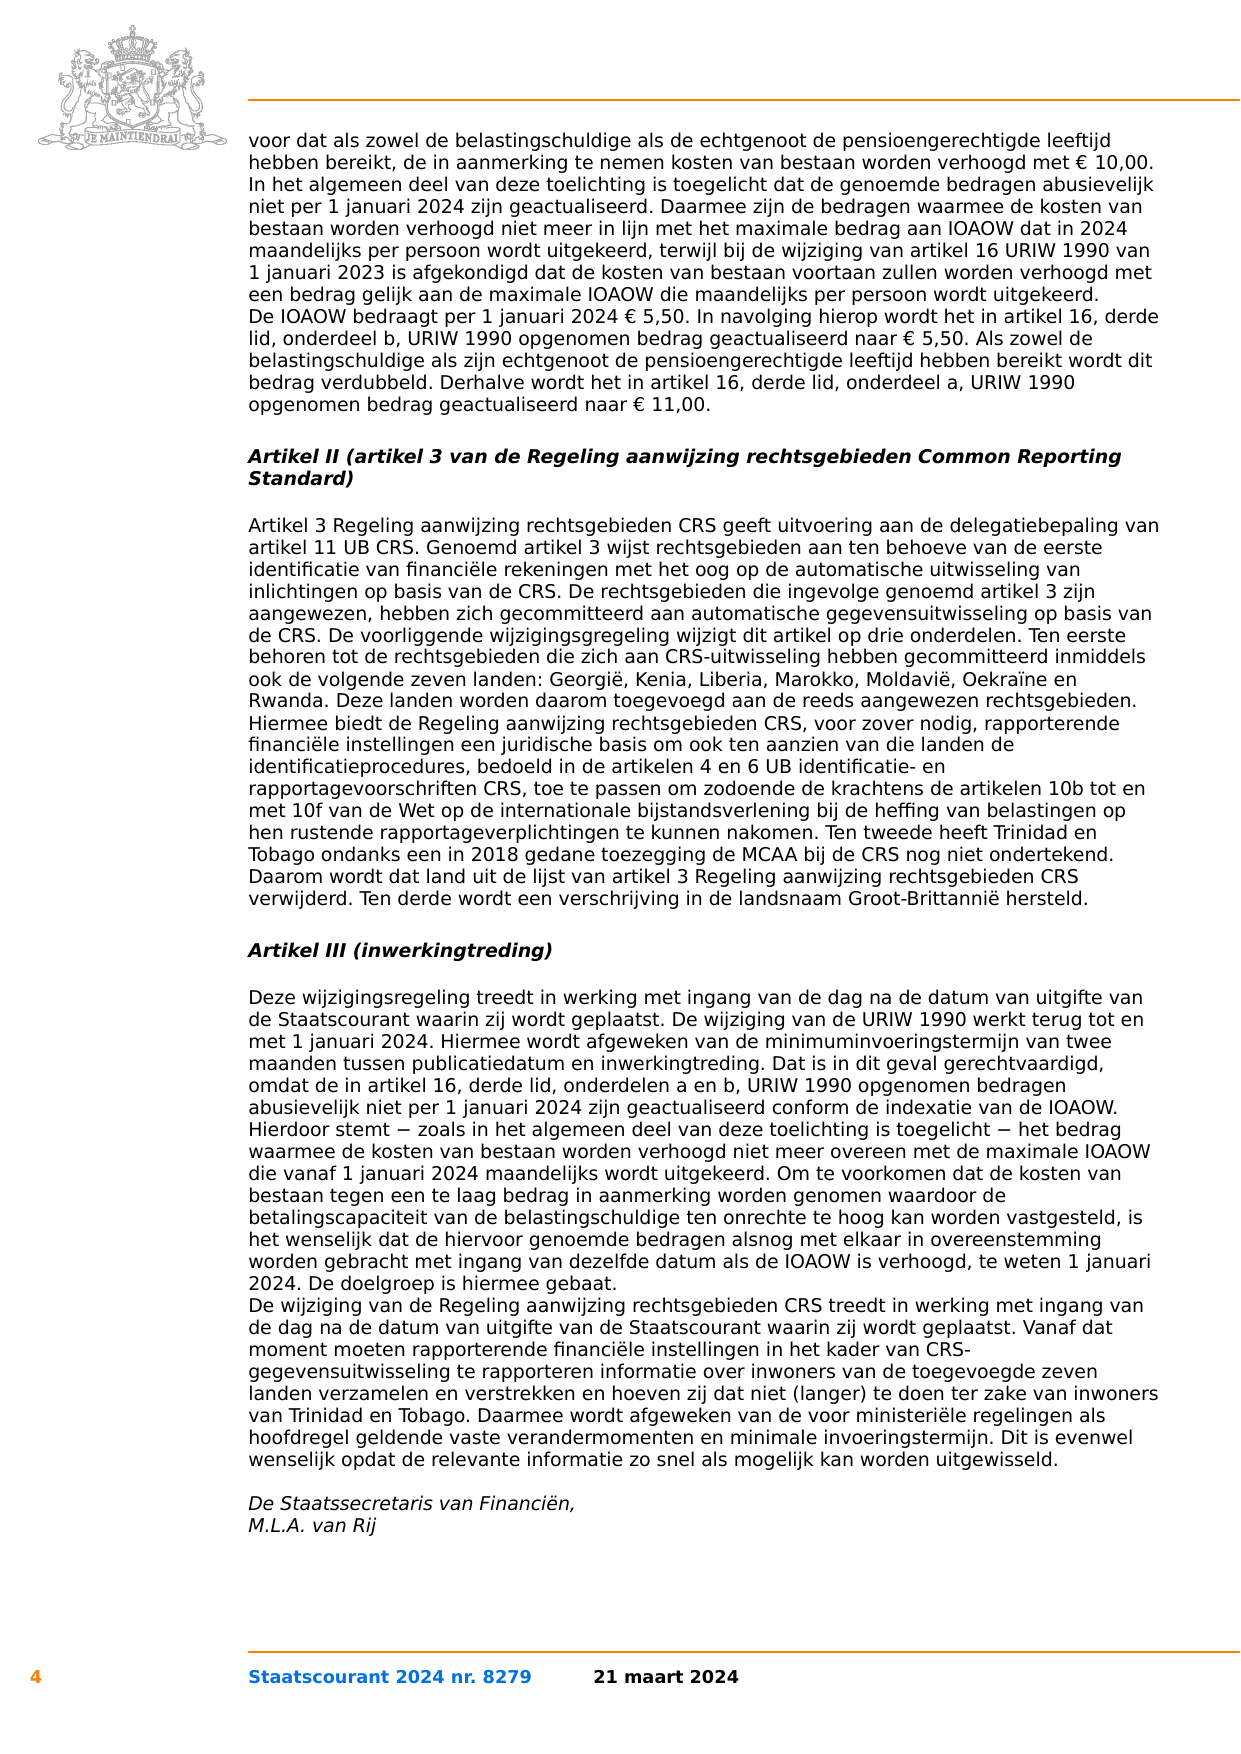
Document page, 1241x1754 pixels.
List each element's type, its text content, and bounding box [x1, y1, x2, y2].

picture [38, 25, 227, 150]
subtitle Artikel III (inwerkingtreding) [248, 940, 1163, 962]
text voor dat als zowel de belastingschuldige als de echtgenoot de pensioengerechtigde leeftijd hebben bereikt, de in aanmerking te nemen kosten van bestaan worden verhoogd met € 10,00. In het algemeen deel van deze toelichting is toegelicht dat de genoemde bedragen abusievelijk niet per 1 januari 2024 zijn geactualiseerd. Daarmee zijn de bedragen waarmee de kosten van bestaan worden verhoogd niet meer in lijn met het maximale bedrag aan IOAOW dat in 2024 maandelijks per persoon wordt uitgekeerd, terwijl bij de wijziging van artikel 16 URIW 1990 van 1 januari 2023 is afgekondigd dat de kosten van bestaan voortaan zullen worden verhoogd met een bedrag gelijk aan de maximale IOAOW die maandelijks per persoon wordt uitgekeerd. [248, 130, 1163, 306]
text Artikel 3 Regeling aanwijzing rechtsgebieden CRS geeft uitvoering aan de delegatiebepaling van artikel 11 UB CRS. Genoemd artikel 3 wijst rechtsgebieden aan ten behoeve van de eerste identificatie van financiële rekeningen met het oog op de automatische uitwisseling van inlichtingen op basis van de CRS. De rechtsgebieden die ingevolge genoemd artikel 3 zijn aangewezen, hebben zich gecommitteerd aan automatische gegevensuitwisseling op basis van de CRS. De voorliggende wijzigingsgregeling wijzigt dit artikel op drie onderdelen. Ten eerste behoren tot de rechtsgebieden die zich aan CRS-uitwisseling hebben gecommitteerd inmiddels ook de volgende zeven landen: Georgië, Kenia, Liberia, Marokko, Moldavië, Oekraïne en Rwanda. Deze landen worden daarom toegevoegd aan de reeds aangewezen rechtsgebieden. Hiermee biedt de Regeling aanwijzing rechtsgebieden CRS, voor zover nodig, rapporterende financiële instellingen een juridische basis om ook ten aanzien van die landen de identificatieprocedures, bedoeld in de artikelen 4 en 6 UB identificatie- en rapportagevoorschriften CRS, toe te passen om zodoende de krachtens de artikelen 10b tot en met 10f van de Wet op de internationale bijstandsverlening bij de heffing van belastingen op hen rustende rapportageverplichtingen te kunnen nakomen. Ten tweede heeft Trinidad en Tobago ondanks een in 2018 gedane toezegging de MCAA bij de CRS nog niet ondertekend. Daarom wordt dat land uit de lijst van artikel 3 Regeling aanwijzing rechtsgebieden CRS verwijderd. Ten derde wordt een verschrijving in de landsnaam Groot-Brittannië hersteld. [248, 514, 1163, 910]
subtitle Artikel II (artikel 3 van de Regeling aanwijzing rechtsgebieden Common Reporting Standard) [248, 446, 1163, 489]
text De wijziging van de Regeling aanwijzing rechtsgebieden CRS treedt in werking met ingang van de dag na de datum van uitgifte van de Staatscourant waarin zij wordt geplaatst. Vanaf dat moment moeten rapporterende financiële instellingen in het kader van CRS-gegevensuitwisseling te rapporteren informatie over inwoners van de toegevoegde zeven landen verzamelen en verstrekken en hoeven zij dat niet (langer) te doen ter zake van inwoners van Trinidad en Tobago. Daarmee wordt afgeweken van de voor ministeriële regelingen als hoofdregel geldende vaste verandermomenten en minimale invoeringstermijn. Dit is evenwel wenselijk opdat de relevante informatie zo snel als mogelijk kan worden uitgewisseld. [248, 1295, 1163, 1471]
text De IOAOW bedraagt per 1 januari 2024 € 5,50. In navolging hierop wordt het in artikel 16, derde lid, onderdeel b, URIW 1990 opgenomen bedrag geactualiseerd naar € 5,50. Als zowel de belastingschuldige als zijn echtgenoot de pensioengerechtigde leeftijd hebben bereikt wordt dit bedrag verdubbeld. Derhalve wordt het in artikel 16, derde lid, onderdeel a, URIW 1990 opgenomen bedrag geactualiseerd naar € 11,00. [248, 306, 1163, 416]
text Deze wijzigingsregeling treedt in werking met ingang van de dag na de datum van uitgifte van de Staatscourant waarin zij wordt geplaatst. De wijziging van de URIW 1990 werkt terug tot en met 1 januari 2024. Hiermee wordt afgeweken van de minimuminvoeringstermijn van twee maanden tussen publicatiedatum en inwerkingtreding. Dat is in dit geval gerechtvaardigd, omdat de in artikel 16, derde lid, onderdelen a en b, URIW 1990 opgenomen bedragen abusievelijk niet per 1 januari 2024 zijn geactualiseerd conform de indexatie van de IOAOW. Hierdoor stemt − zoals in het algemeen deel van deze toelichting is toegelicht − het bedrag waarmee de kosten van bestaan worden verhoogd niet meer overeen met de maximale IOAOW die vanaf 1 januari 2024 maandelijks wordt uitgekeerd. Om te voorkomen dat de kosten van bestaan tegen een te laag bedrag in aanmerking worden genomen waardoor de betalingscapaciteit van de belastingschuldige ten onrechte te hoog kan worden vastgesteld, is het wenselijk dat de hiervoor genoemde bedragen alsnog met elkaar in overeenstemming worden gebracht met ingang van dezelfde datum als de IOAOW is verhoogd, te weten 1 januari 2024. De doelgroep is hiermee gebaat. [248, 987, 1163, 1295]
text De Staatssecretaris van Financiën, M.L.A. van Rij [248, 1493, 1163, 1537]
